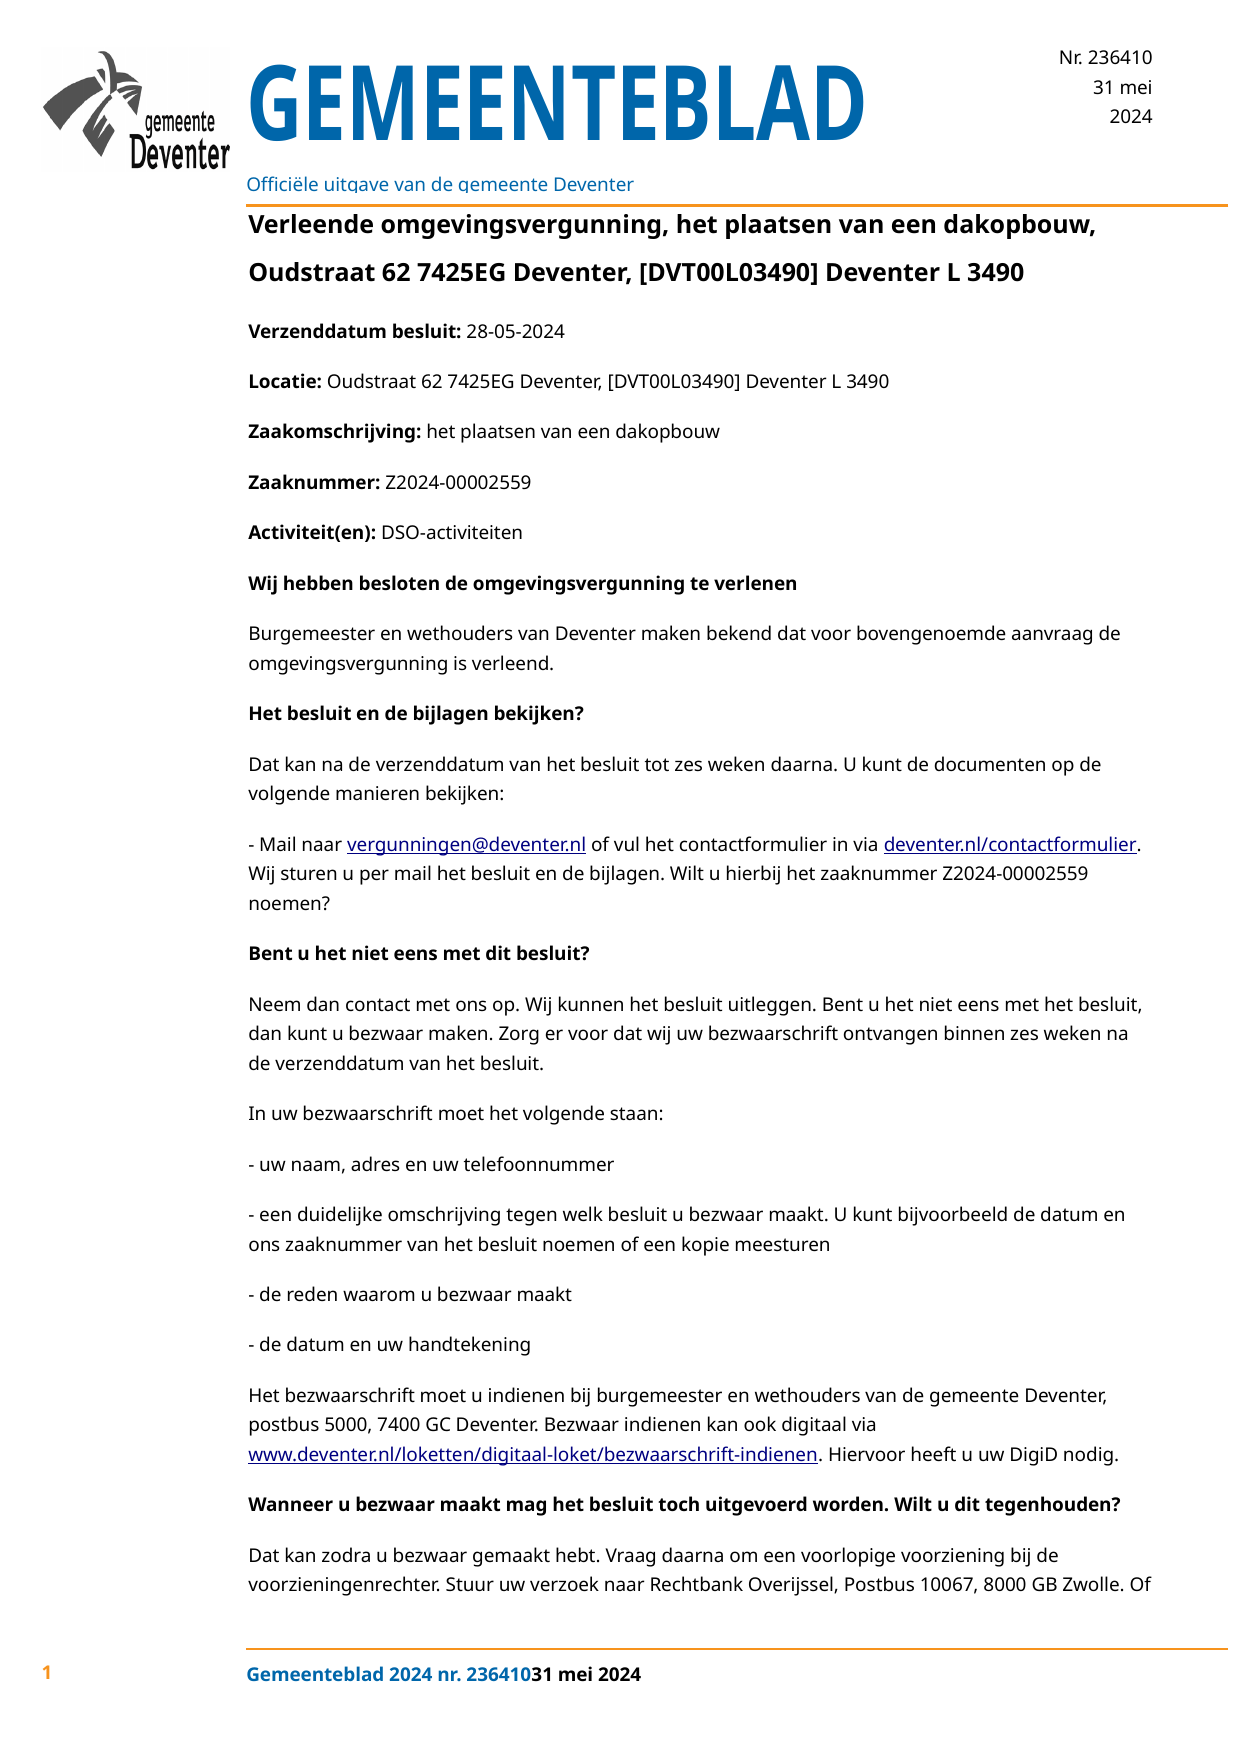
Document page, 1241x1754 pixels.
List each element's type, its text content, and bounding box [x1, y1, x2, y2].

picture [41, 47, 231, 172]
text - een duidelijke omschrijving tegen welk besluit u bezwaar maakt. U kunt bijvoorbeeld de datum en ons zaaknummer van het besluit noemen of een kopie meesturen [248, 1201, 1152, 1257]
text Zaakomschrijving: het plaatsen van een dakopbouw [248, 419, 1152, 444]
text Het besluit en de bijlagen bekijken? [248, 700, 1152, 726]
text Burgemeester en wethouders van Deventer maken bekend dat voor bovengenoemde aanvraag de omgevingsvergunning is verleend. [248, 620, 1152, 676]
text In uw bezwaarschrift moet het volgende staan: [248, 1100, 1152, 1126]
text Dat kan na de verzenddatum van het besluit tot zes weken daarna. U kunt de documenten op de volgende manieren bekijken: [248, 751, 1152, 806]
text Het bezwaarschrift moet u indienen bij burgemeester en wethouders van de gemeente Deventer, postbus 5000, 7400 GC Deventer. Bezwaar indienen kan ook digitaal via www.deventer.nl/loketten/digitaal-loket/bezwaarschrift-indienen. Hiervoor heeft u uw DigiD nodig. [248, 1382, 1152, 1467]
text Verzenddatum besluit: 28-05-2024 [248, 318, 1152, 344]
text Neem dan contact met ons op. Wij kunnen het besluit uitleggen. Bent u het niet eens met het besluit, dan kunt u bezwaar maken. Zorg er voor dat wij uw bezwaarschrift ontvangen binnen zes weken na de verzenddatum van het besluit. [248, 991, 1152, 1076]
text Verleende omgevingsvergunning, het plaatsen van een dakopbouw, Oudstraat 62 7425EG Deventer, [DVT00L03490] Deventer L 3490 [248, 207, 1152, 288]
text - de reden waarom u bezwaar maakt [248, 1281, 1152, 1307]
text - de datum en uw handtekening [248, 1332, 1152, 1357]
text Activiteit(en): DSO-activiteiten [248, 519, 1152, 545]
text - Mail naar vergunningen@deventer.nl of vul het contactformulier in via deventer.nl/contactformulier. Wij sturen u per mail het besluit en de bijlagen. Wilt u hierbij het zaaknummer Z2024-00002559 noemen? [248, 831, 1152, 916]
text Dat kan zodra u bezwaar gemaakt hebt. Vraag daarna om een voorlopige voorziening bij de voorzieningenrechter. Stuur uw verzoek naar Rechtbank Overijssel, Postbus 10067, 8000 GB Zwolle. Of [248, 1542, 1152, 1597]
text Zaaknummer: Z2024-00002559 [248, 469, 1152, 495]
text Wanneer u bezwaar maakt mag het besluit toch uitgevoerd worden. Wilt u dit tegenhouden? [248, 1492, 1152, 1517]
text Wij hebben besloten de omgevingsvergunning te verlenen [248, 570, 1152, 596]
text - uw naam, adres en uw telefoonnummer [248, 1151, 1152, 1177]
text Bent u het niet eens met dit besluit? [248, 940, 1152, 966]
text Locatie: Oudstraat 62 7425EG Deventer, [DVT00L03490] Deventer L 3490 [248, 368, 1152, 394]
